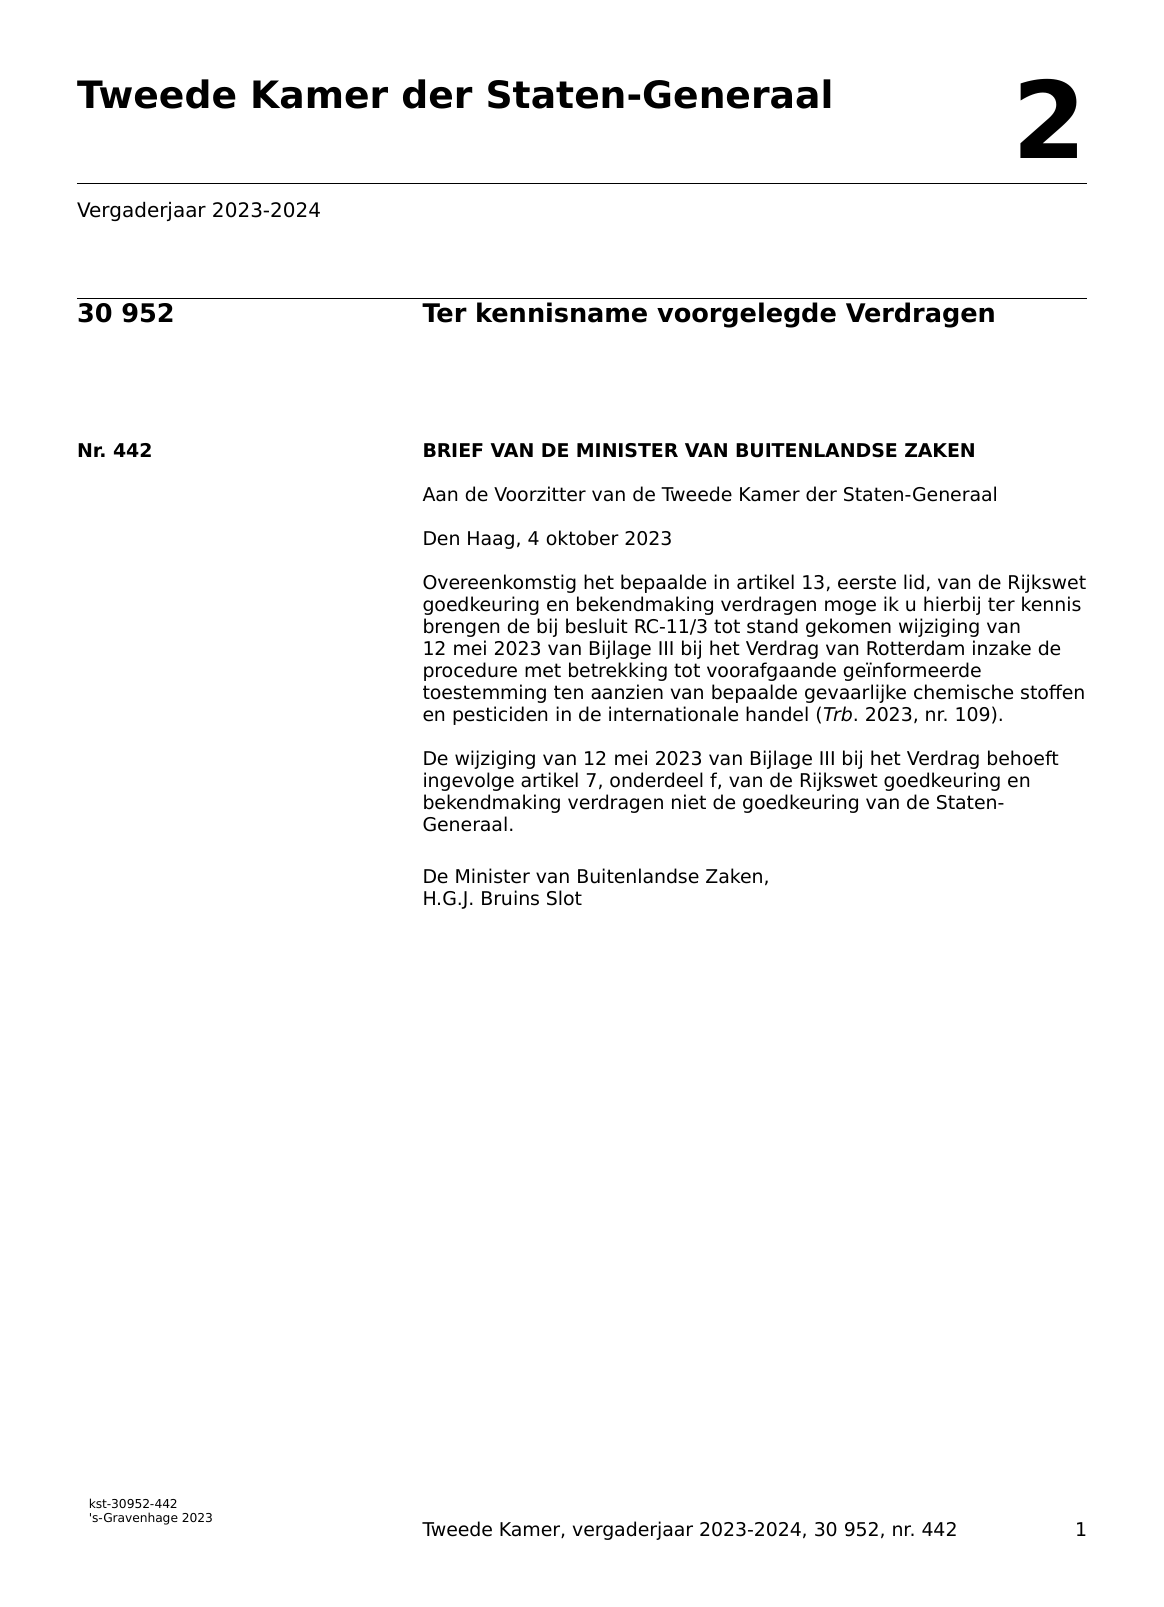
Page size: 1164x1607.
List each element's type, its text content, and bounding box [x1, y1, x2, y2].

text 's-Gravenhage 2023 [88, 1511, 323, 1525]
text Aan de Voorzitter van de Tweede Kamer der Staten-Generaal [422, 484, 1087, 506]
text Overeenkomstig het bepaalde in artikel 13, eerste lid, van de Rijkswet goedkeuring en bekendmaking verdragen moge ik u hierbij ter kennis brengen de bij besluit RC-11/3 tot stand gekomen wijziging van 12 mei 2023 van Bijlage III bij het Verdrag van Rotterdam inzake de procedure met betrekking tot voorafgaande geïnformeerde toestemming ten aanzien van bepaalde gevaarlijke chemische stoffen en pesticiden in de internationale handel (Trb. 2023, nr. 109). [422, 572, 1087, 726]
subtitle Nr. 442 BRIEF VAN DE MINISTER VAN BUITENLANDSE ZAKEN [77, 440, 1087, 462]
subtitle 30 952 Ter kennisname voorgelegde Verdragen [77, 299, 1087, 329]
text kst-30952-442 [88, 1497, 323, 1511]
table_header 2 [886, 59, 1087, 183]
text De wijziging van 12 mei 2023 van Bijlage III bij het Verdrag behoeft ingevolge artikel 7, onderdeel f, van de Rijkswet goedkeuring en bekendmaking verdragen niet de goedkeuring van de Staten-Generaal. [422, 748, 1087, 836]
text Den Haag, 4 oktober 2023 [422, 528, 1087, 550]
table_header Tweede Kamer der Staten-Generaal [77, 59, 886, 183]
table_cell Vergaderjaar 2023-2024 [77, 184, 1087, 298]
text De Minister van Buitenlandse Zaken, H.G.J. Bruins Slot [422, 866, 1087, 910]
